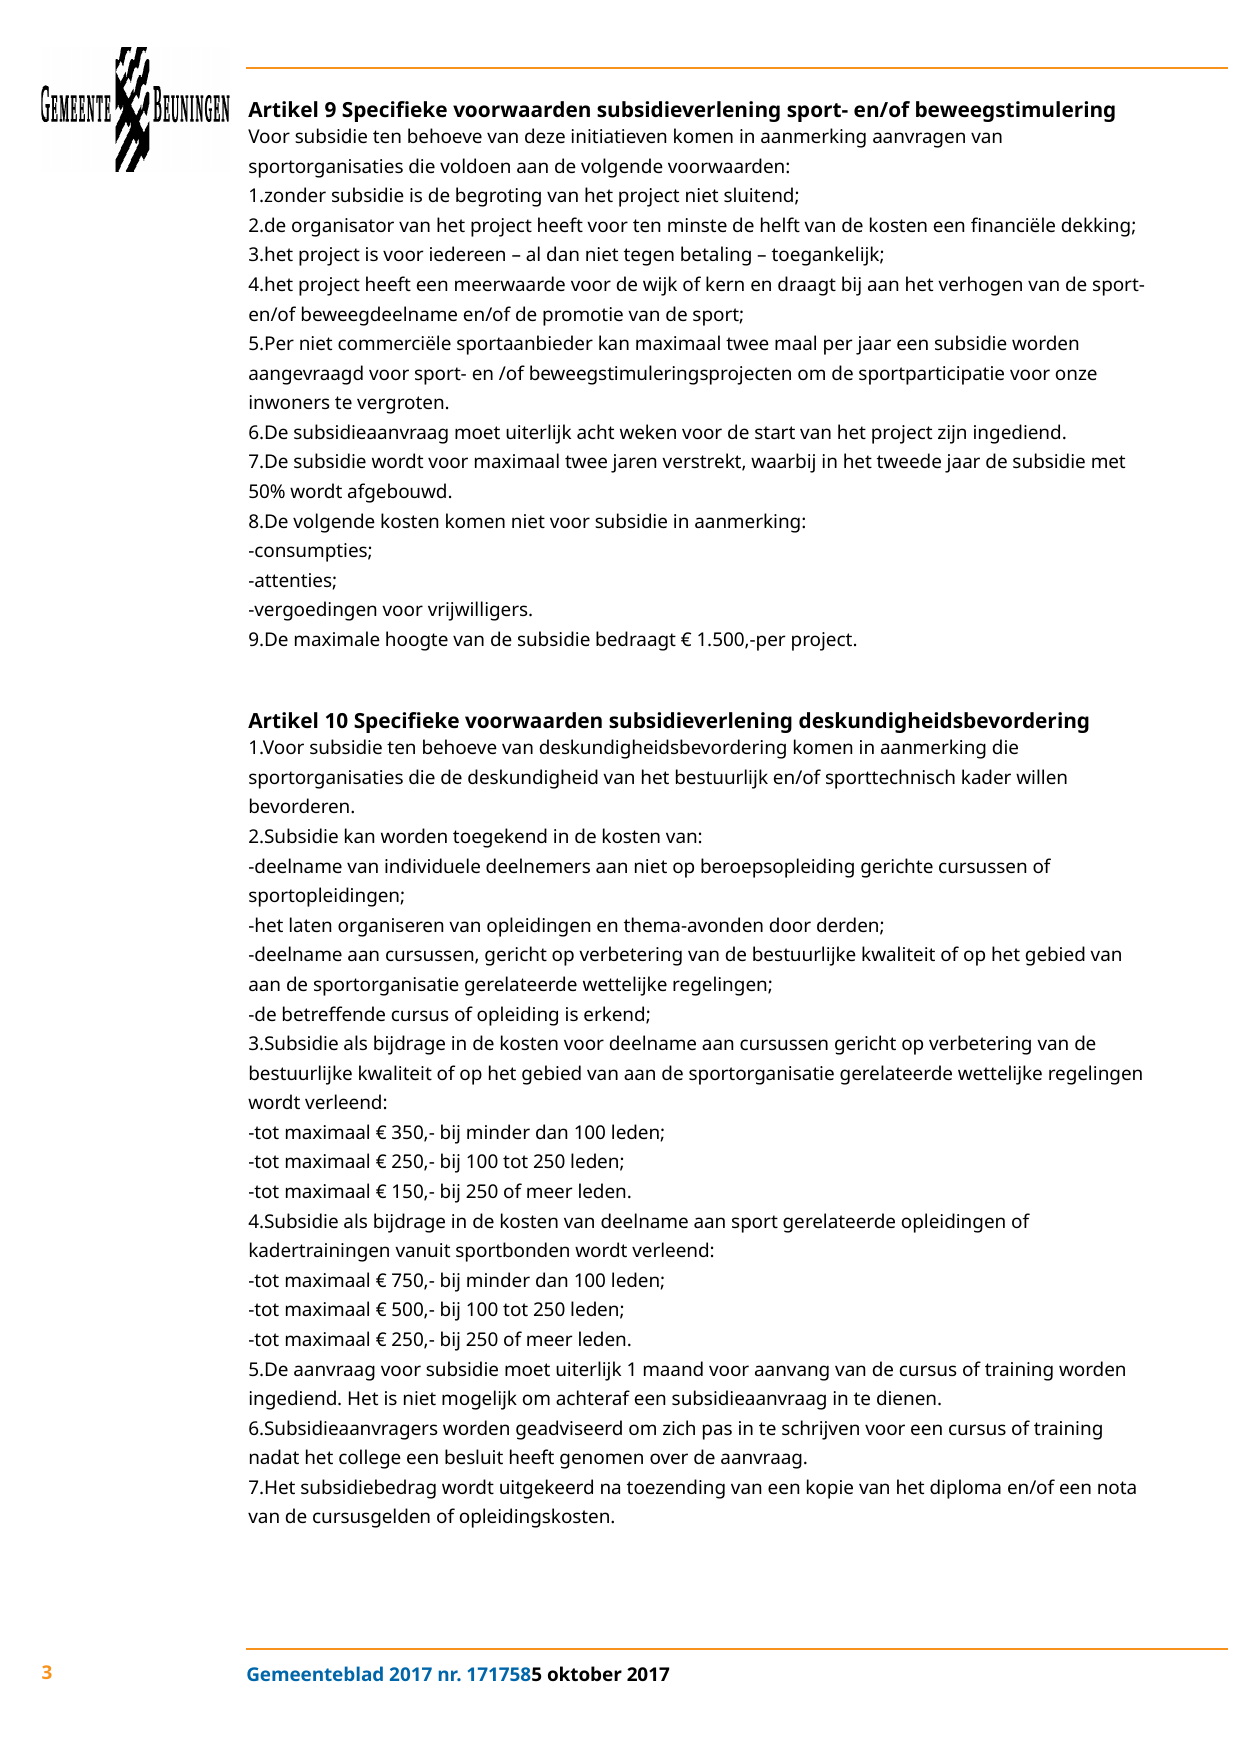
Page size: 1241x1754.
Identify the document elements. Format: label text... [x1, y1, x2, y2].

text Artikel 10 Specifieke voorwaarden subsidieverlening deskundigheidsbevordering [248, 706, 1152, 734]
text -deelname aan cursussen, gericht op verbetering van de bestuurlijke kwaliteit of op het gebied van aan de sportorganisatie gerelateerde wettelijke regelingen; [248, 942, 1152, 997]
text 6.De subsidieaanvraag moet uiterlijk acht weken voor de start van het project zijn ingediend. [248, 419, 1152, 445]
picture [41, 47, 231, 172]
text 5.Per niet commerciële sportaanbieder kan maximaal twee maal per jaar een subsidie worden aangevraagd voor sport- en /of beweegstimuleringsprojecten om de sportparticipatie voor onze inwoners te vergroten. [248, 330, 1152, 415]
text Voor subsidie ten behoeve van deze initiatieven komen in aanmerking aanvragen van sportorganisaties die voldoen aan de volgende voorwaarden: [248, 123, 1152, 178]
text -deelname van individuele deelnemers aan niet op beroepsopleiding gerichte cursussen of sportopleidingen; [248, 853, 1152, 908]
text -het laten organiseren van opleidingen en thema-avonden door derden; [248, 912, 1152, 938]
text -tot maximaal € 150,- bij 250 of meer leden. [248, 1178, 1152, 1204]
text 3.Subsidie als bijdrage in de kosten voor deelname aan cursussen gericht op verbetering van de bestuurlijke kwaliteit of op het gebied van aan de sportorganisatie gerelateerde wettelijke regelingen wordt verleend: [248, 1030, 1152, 1115]
text 5.De aanvraag voor subsidie moet uiterlijk 1 maand voor aanvang van de cursus of training worden ingediend. Het is niet mogelijk om achteraf een subsidieaanvraag in te dienen. [248, 1356, 1152, 1411]
text 2.Subsidie kan worden toegekend in de kosten van: [248, 823, 1152, 849]
text 9.De maximale hoogte van de subsidie bedraagt € 1.500,-per project. [248, 626, 1152, 652]
text -tot maximaal € 250,- bij 100 tot 250 leden; [248, 1149, 1152, 1174]
text 6.Subsidieaanvragers worden geadviseerd om zich pas in te schrijven voor een cursus of training nadat het college een besluit heeft genomen over de aanvraag. [248, 1415, 1152, 1470]
text 1.Voor subsidie ten behoeve van deskundigheidsbevordering komen in aanmerking die sportorganisaties die de deskundigheid van het bestuurlijk en/of sporttechnisch kader willen bevorderen. [248, 734, 1152, 819]
text -tot maximaal € 750,- bij minder dan 100 leden; [248, 1267, 1152, 1293]
text 7.De subsidie wordt voor maximaal twee jaren verstrekt, waarbij in het tweede jaar de subsidie met 50% wordt afgebouwd. [248, 449, 1152, 504]
text -consumpties; [248, 537, 1152, 563]
text 1.zonder subsidie is de begroting van het project niet sluitend; [248, 182, 1152, 208]
text -attenties; [248, 567, 1152, 593]
text 2.de organisator van het project heeft voor ten minste de helft van de kosten een financiële dekking; [248, 212, 1152, 238]
text -vergoedingen voor vrijwilligers. [248, 597, 1152, 622]
text 4.Subsidie als bijdrage in de kosten van deelname aan sport gerelateerde opleidingen of kadertrainingen vanuit sportbonden wordt verleend: [248, 1208, 1152, 1263]
text -tot maximaal € 350,- bij minder dan 100 leden; [248, 1119, 1152, 1145]
text -tot maximaal € 250,- bij 250 of meer leden. [248, 1326, 1152, 1352]
text -de betreffende cursus of opleiding is erkend; [248, 1001, 1152, 1027]
text 3.het project is voor iedereen – al dan niet tegen betaling – toegankelijk; [248, 242, 1152, 267]
text 4.het project heeft een meerwaarde voor de wijk of kern en draagt bij aan het verhogen van de sport- en/of beweegdeelname en/of de promotie van de sport; [248, 271, 1152, 326]
text Artikel 9 Specifieke voorwaarden subsidieverlening sport- en/of beweegstimulering [248, 95, 1152, 123]
text 7.Het subsidiebedrag wordt uitgekeerd na toezending van een kopie van het diploma en/of een nota van de cursusgelden of opleidingskosten. [248, 1474, 1152, 1529]
text 8.De volgende kosten komen niet voor subsidie in aanmerking: [248, 508, 1152, 533]
text -tot maximaal € 500,- bij 100 tot 250 leden; [248, 1297, 1152, 1322]
